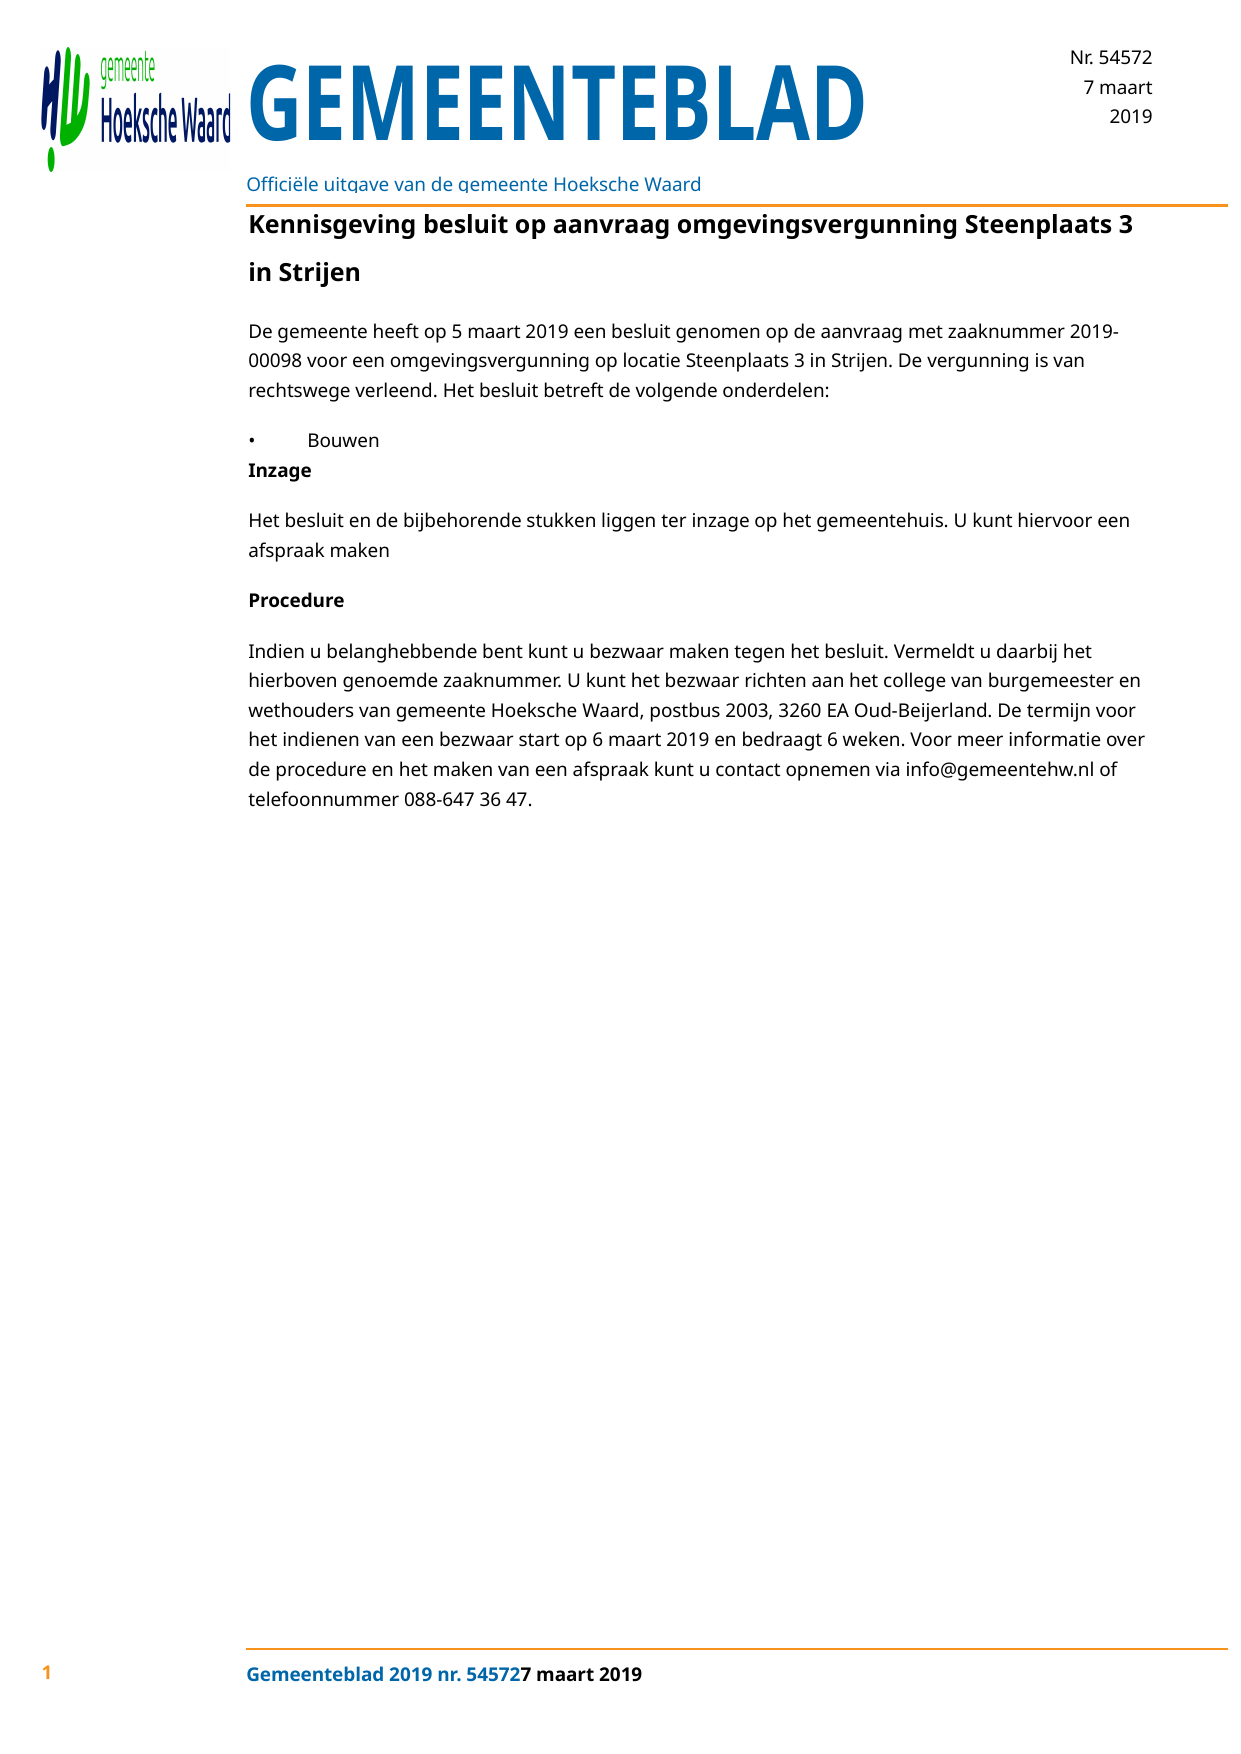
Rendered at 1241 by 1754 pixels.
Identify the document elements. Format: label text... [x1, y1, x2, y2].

text Indien u belanghebbende bent kunt u bezwaar maken tegen het besluit. Vermeldt u daarbij het hierboven genoemde zaaknummer. U kunt het bezwaar richten aan het college van burgemeester en wethouders van gemeente Hoeksche Waard, postbus 2003, 3260 EA Oud-Beijerland. De termijn voor het indienen van een bezwaar start op 6 maart 2019 en bedraagt 6 weken. Voor meer informatie over de procedure en het maken van een afspraak kunt u contact opnemen via info@gemeentehw.nl of telefoonnummer 088-647 36 47. [248, 638, 1152, 812]
list Bouwen [248, 427, 1152, 453]
text Het besluit en de bijbehorende stukken liggen ter inzage op het gemeentehuis. U kunt hiervoor een afspraak maken [248, 507, 1152, 563]
text De gemeente heeft op 5 maart 2019 een besluit genomen op de aanvraag met zaaknummer 2019-00098 voor een omgevingsvergunning op locatie Steenplaats 3 in Strijen. De vergunning is van rechtswege verleend. Het besluit betreft de volgende onderdelen: [248, 318, 1152, 403]
picture [41, 47, 231, 172]
text Kennisgeving besluit op aanvraag omgevingsvergunning Steenplaats 3 in Strijen [248, 207, 1152, 288]
text Procedure [248, 587, 1152, 613]
text Inzage [248, 457, 1152, 483]
